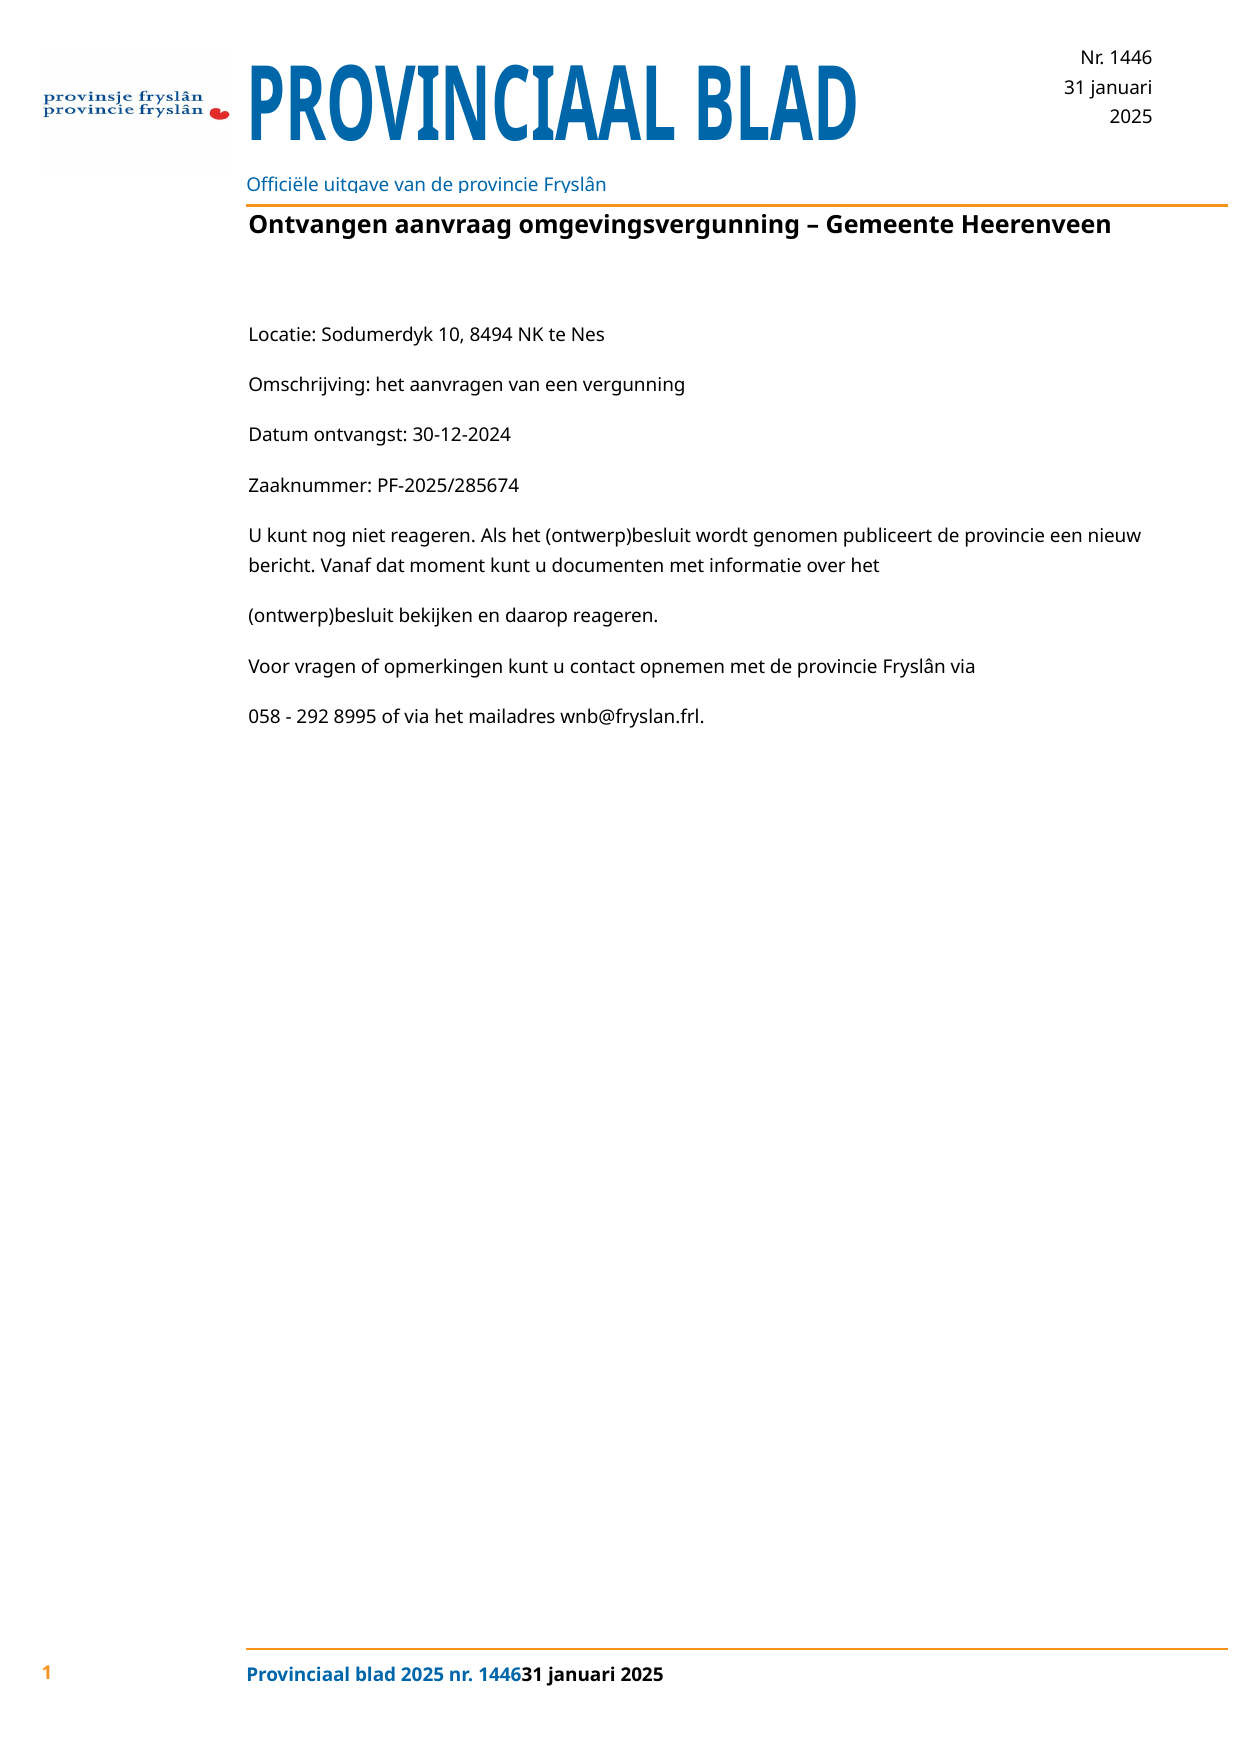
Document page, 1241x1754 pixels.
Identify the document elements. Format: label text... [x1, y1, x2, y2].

text 058 - 292 8995 of via het mailadres wnb@fryslan.frl. [248, 703, 1152, 729]
text Datum ontvangst: 30-12-2024 [248, 422, 1152, 447]
text Locatie: Sodumerdyk 10, 8494 NK te Nes [248, 321, 1152, 346]
picture [41, 47, 231, 172]
text Voor vragen of opmerkingen kunt u contact opnemen met de provincie Fryslân via [248, 653, 1152, 678]
text Zaaknummer: PF-2025/285674 [248, 472, 1152, 498]
text Omschrijving: het aanvragen van een vergunning [248, 371, 1152, 397]
text Ontvangen aanvraag omgevingsvergunning – Gemeente Heerenveen [248, 207, 1152, 241]
text (ontwerp)besluit bekijken en daarop reageren. [248, 602, 1152, 628]
text U kunt nog niet reageren. Als het (ontwerp)besluit wordt genomen publiceert de provincie een nieuw bericht. Vanaf dat moment kunt u documenten met informatie over het [248, 522, 1152, 578]
